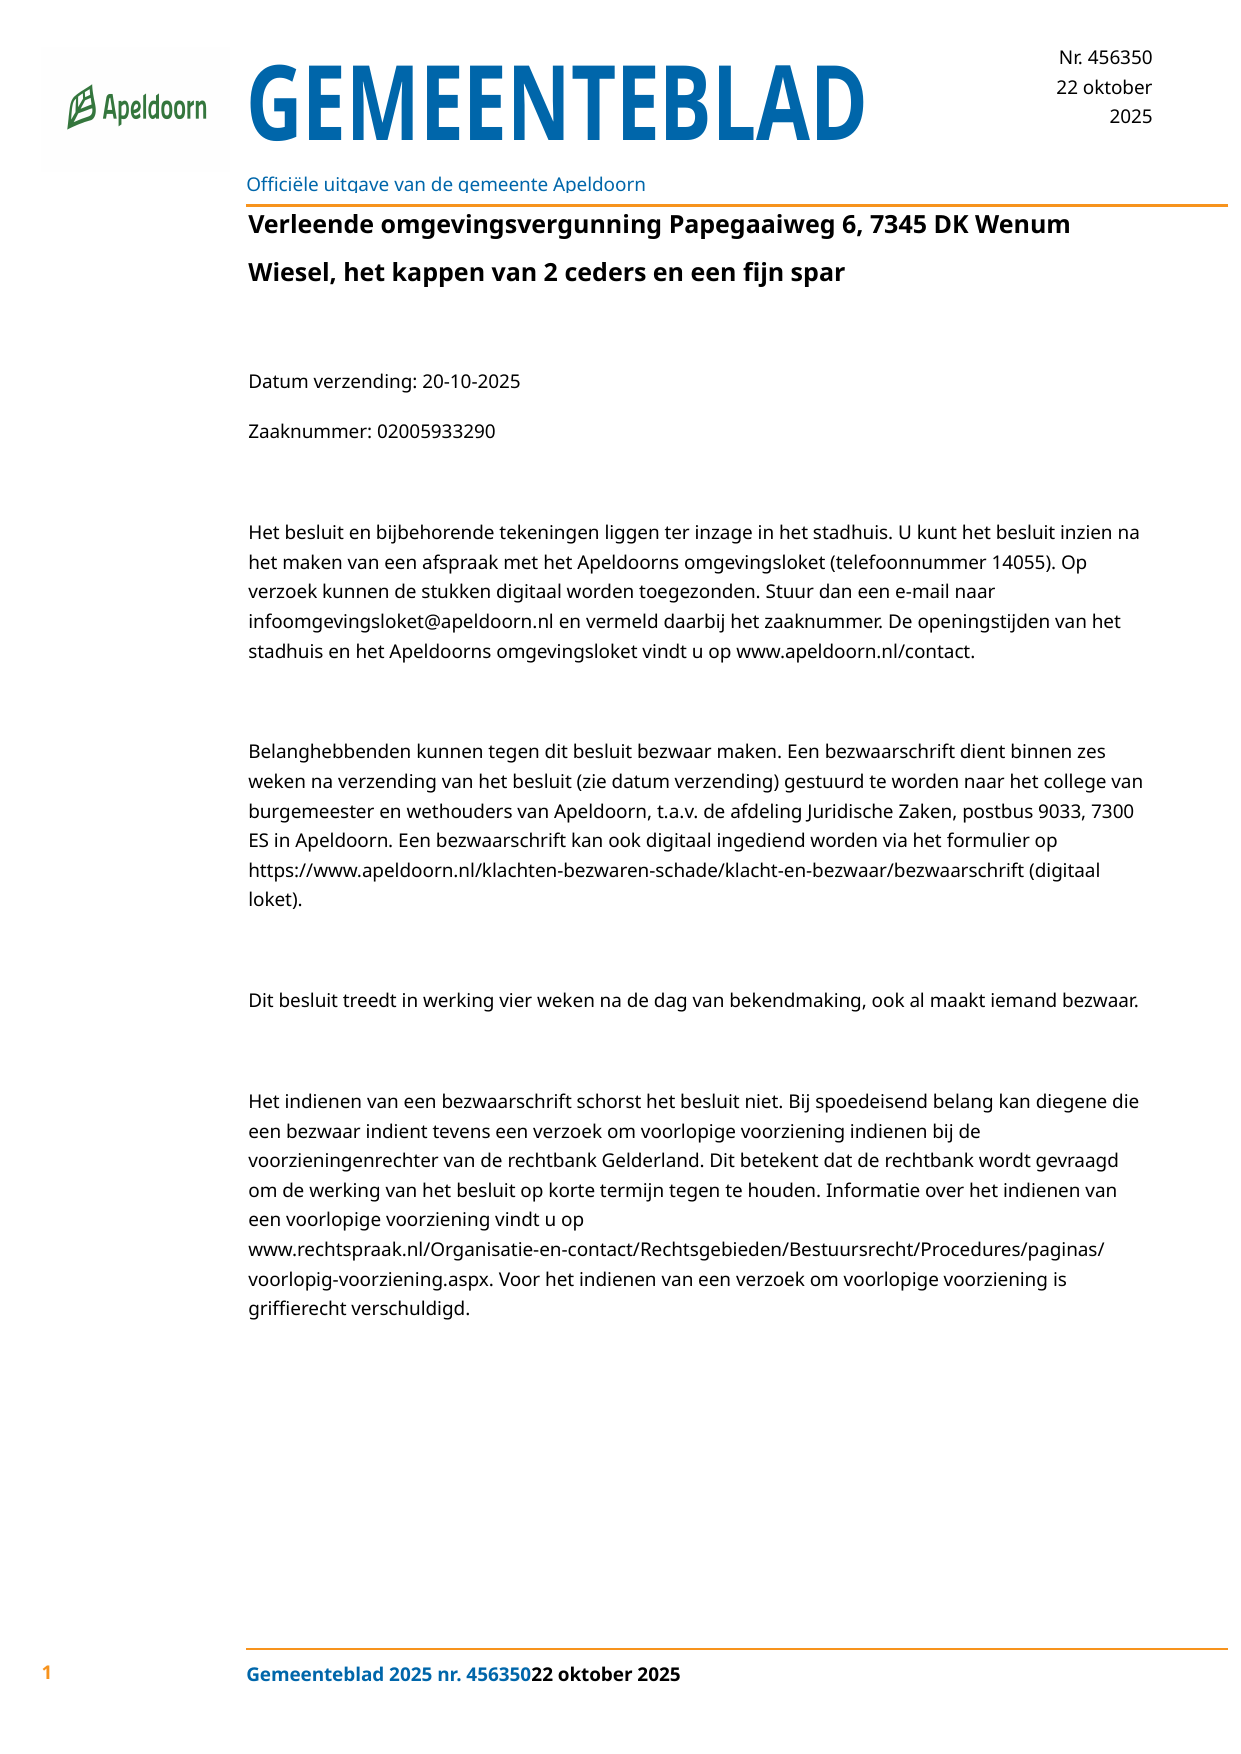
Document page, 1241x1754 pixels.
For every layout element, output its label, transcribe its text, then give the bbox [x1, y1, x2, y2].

text Verleende omgevingsvergunning Papegaaiweg 6, 7345 DK Wenum Wiesel, het kappen van 2 ceders en een fijn spar [248, 207, 1152, 288]
picture [41, 47, 231, 172]
text Belanghebbenden kunnen tegen dit besluit bezwaar maken. Een bezwaarschrift dient binnen zes weken na verzending van het besluit (zie datum verzending) gestuurd te worden naar het college van burgemeester en wethouders van Apeldoorn, t.a.v. de afdeling Juridische Zaken, postbus 9033, 7300 ES in Apeldoorn. Een bezwaarschrift kan ook digitaal ingediend worden via het formulier op https://www.apeldoorn.nl/klachten-bezwaren-schade/klacht-en-bezwaar/bezwaarschrift (digitaal loket). [248, 739, 1152, 912]
text Het besluit en bijbehorende tekeningen liggen ter inzage in het stadhuis. U kunt het besluit inzien na het maken van een afspraak met het Apeldoorns omgevingsloket (telefoonnummer 14055). Op verzoek kunnen de stukken digitaal worden toegezonden. Stuur dan een e-mail naar infoomgevingsloket@apeldoorn.nl en vermeld daarbij het zaaknummer. De openingstijden van het stadhuis en het Apeldoorns omgevingsloket vindt u op www.apeldoorn.nl/contact. [248, 519, 1152, 664]
text Dit besluit treedt in werking vier weken na de dag van bekendmaking, ook al maakt iemand bezwaar. [248, 987, 1152, 1013]
text Het indienen van een bezwaarschrift schorst het besluit niet. Bij spoedeisend belang kan diegene die een bezwaar indient tevens een verzoek om voorlopige voorziening indienen bij de voorzieningenrechter van de rechtbank Gelderland. Dit betekent dat de rechtbank wordt gevraagd om de werking van het besluit op korte termijn tegen te houden. Informatie over het indienen van een voorlopige voorziening vindt u op www.rechtspraak.nl/Organisatie-en-contact/Rechtsgebieden/Bestuursrecht/Procedures/paginas/voorlopig-voorziening.aspx. Voor het indienen van een verzoek om voorlopige voorziening is griffierecht verschuldigd. [248, 1088, 1152, 1321]
text Zaaknummer: 02005933290 [248, 419, 1152, 444]
text Datum verzending: 20-10-2025 [248, 368, 1152, 394]
